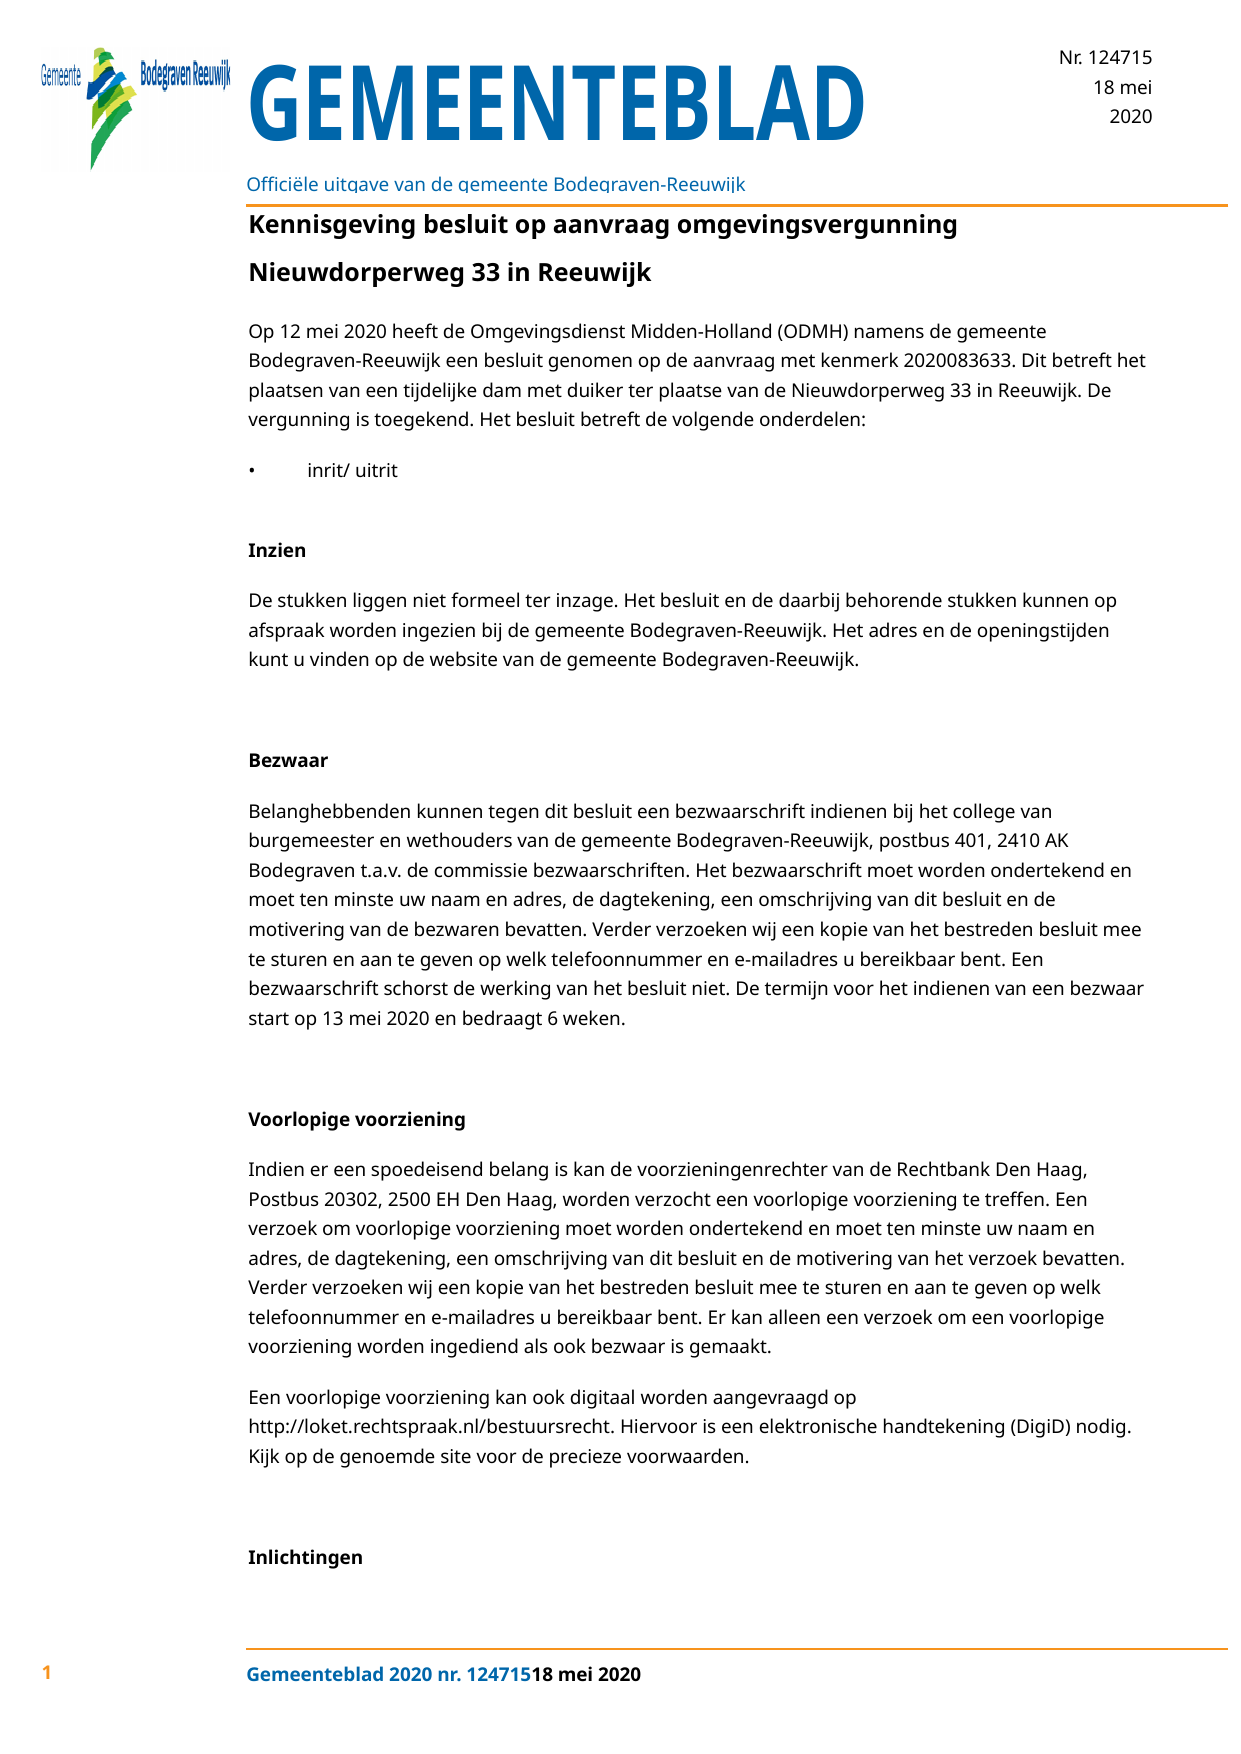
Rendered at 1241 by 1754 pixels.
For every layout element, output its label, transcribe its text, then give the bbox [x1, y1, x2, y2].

text De stukken liggen niet formeel ter inzage. Het besluit en de daarbij behorende stukken kunnen op afspraak worden ingezien bij de gemeente Bodegraven-Reeuwijk. Het adres en de openingstijden kunt u vinden op de website van de gemeente Bodegraven-Reeuwijk. [248, 587, 1152, 672]
text Een voorlopige voorziening kan ook digitaal worden aangevraagd op http://loket.rechtspraak.nl/bestuursrecht. Hiervoor is een elektronische handtekening (DigiD) nodig. Kijk op de genoemde site voor de precieze voorwaarden. [248, 1384, 1152, 1469]
text Inzien [248, 537, 1152, 563]
text Bezwaar [248, 747, 1152, 773]
text Voorlopige voorziening [248, 1106, 1152, 1132]
picture [41, 47, 231, 172]
text Inlichtingen [248, 1544, 1152, 1570]
text Indien er een spoedeisend belang is kan de voorzieningenrechter van de Rechtbank Den Haag, Postbus 20302, 2500 EH Den Haag, worden verzocht een voorlopige voorziening te treffen. Een verzoek om voorlopige voorziening moet worden ondertekend en moet ten minste uw naam en adres, de dagtekening, een omschrijving van dit besluit en de motivering van het verzoek bevatten. Verder verzoeken wij een kopie van het bestreden besluit mee te sturen en aan te geven op welk telefoonnummer en e-mailadres u bereikbaar bent. Er kan alleen een verzoek om een voorlopige voorziening worden ingediend als ook bezwaar is gemaakt. [248, 1156, 1152, 1359]
text Belanghebbenden kunnen tegen dit besluit een bezwaarschrift indienen bij het college van burgemeester en wethouders van de gemeente Bodegraven-Reeuwijk, postbus 401, 2410 AK Bodegraven t.a.v. de commissie bezwaarschriften. Het bezwaarschrift moet worden ondertekend en moet ten minste uw naam en adres, de dagtekening, een omschrijving van dit besluit en de motivering van de bezwaren bevatten. Verder verzoeken wij een kopie van het bestreden besluit mee te sturen en aan te geven op welk telefoonnummer en e-mailadres u bereikbaar bent. Een bezwaarschrift schorst de werking van het besluit niet. De termijn voor het indienen van een bezwaar start op 13 mei 2020 en bedraagt 6 weken. [248, 798, 1152, 1031]
text Kennisgeving besluit op aanvraag omgevingsvergunning Nieuwdorperweg 33 in Reeuwijk [248, 207, 1152, 288]
text Op 12 mei 2020 heeft de Omgevingsdienst Midden-Holland (ODMH) namens de gemeente Bodegraven-Reeuwijk een besluit genomen op de aanvraag met kenmerk 2020083633. Dit betreft het plaatsen van een tijdelijke dam met duiker ter plaatse van de Nieuwdorperweg 33 in Reeuwijk. De vergunning is toegekend. Het besluit betreft de volgende onderdelen: [248, 318, 1152, 432]
list inrit/ uitrit [248, 457, 1152, 483]
